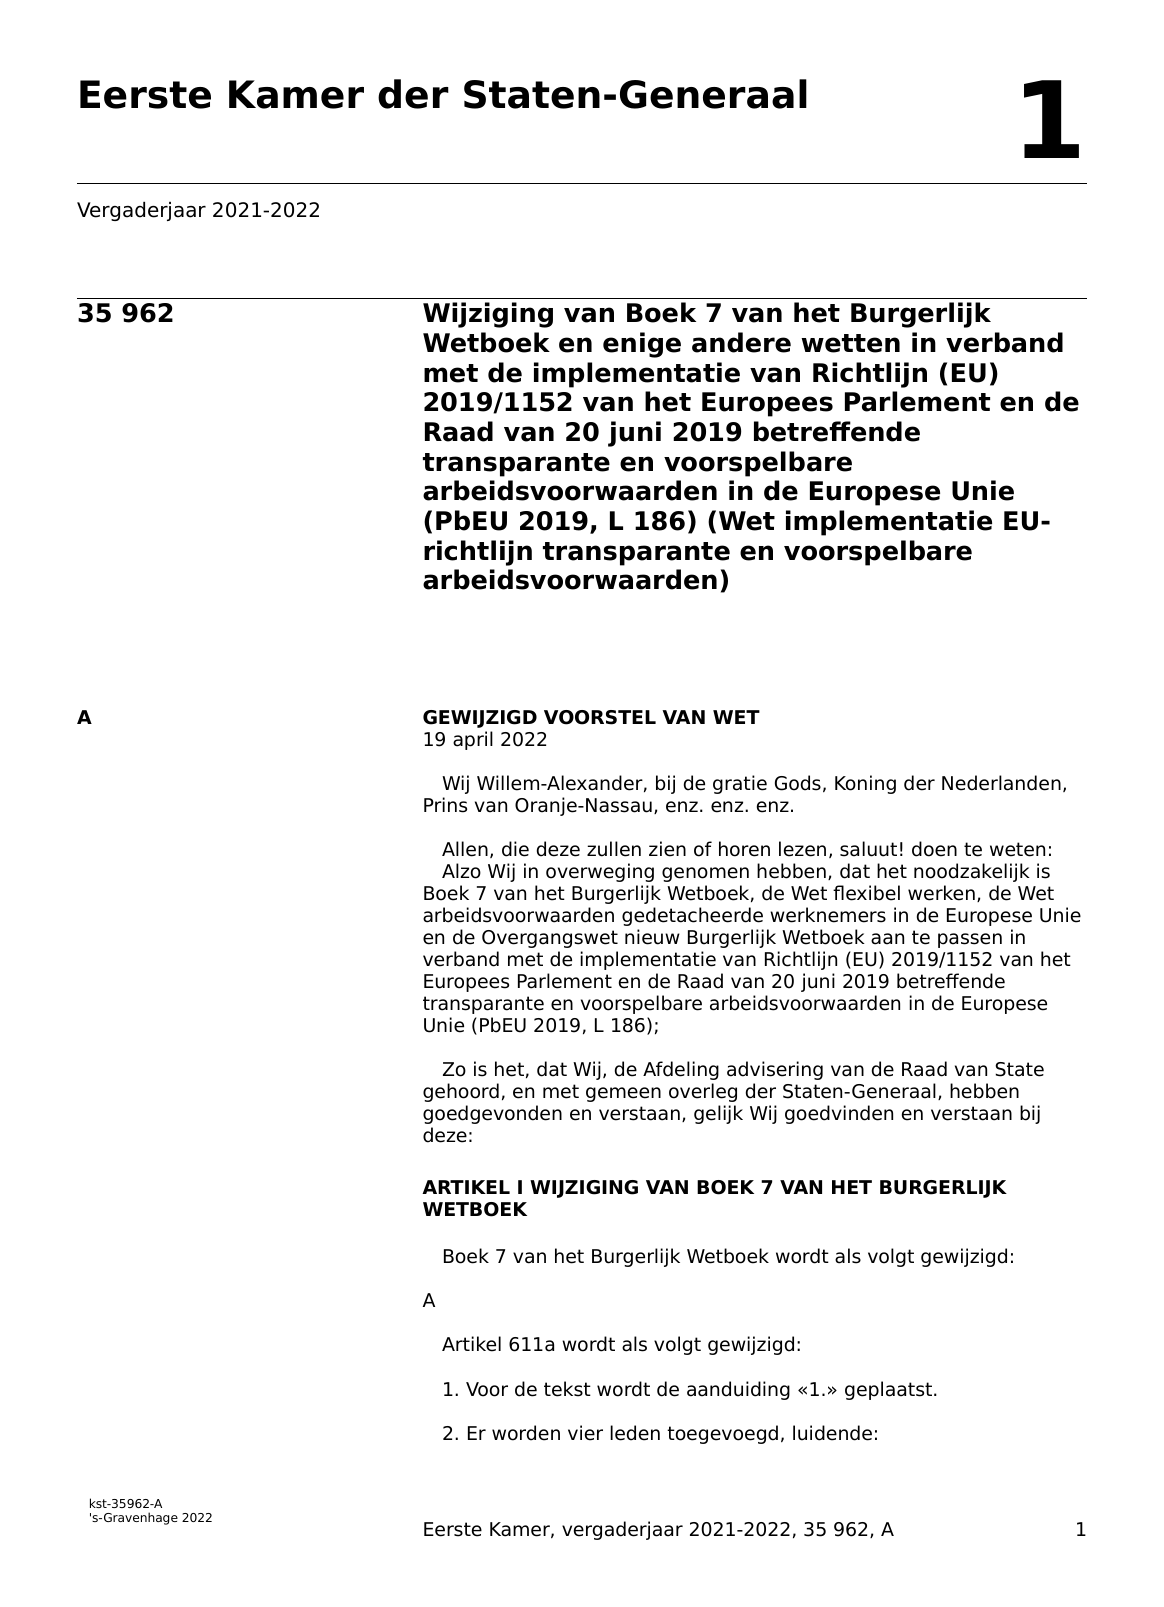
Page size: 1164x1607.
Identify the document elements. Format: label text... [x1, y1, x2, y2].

text Alzo Wij in overweging genomen hebben, dat het noodzakelijk is Boek 7 van het Burgerlijk Wetboek, de Wet flexibel werken, de Wet arbeidsvoorwaarden gedetacheerde werknemers in de Europese Unie en de Overgangswet nieuw Burgerlijk Wetboek aan te passen in verband met de implementatie van Richtlijn (EU) 2019/1152 van het Europees Parlement en de Raad van 20 juni 2019 betreffende transparante en voorspelbare arbeidsvoorwaarden in de Europese Unie (PbEU 2019, L 186); [422, 861, 1087, 1037]
subtitle 35 962 Wijziging van Boek 7 van het Burgerlijk Wetboek en enige andere wetten in verband met de implementatie van Richtlijn (EU) 2019/1152 van het Europees Parlement en de Raad van 20 juni 2019 betreffende transparante en voorspelbare arbeidsvoorwaarden in de Europese Unie (PbEU 2019, L 186) (Wet implementatie EU-richtlijn transparante en voorspelbare arbeidsvoorwaarden) [77, 299, 1087, 596]
text 1. Voor de tekst wordt de aanduiding «1.» geplaatst. [422, 1378, 1087, 1401]
text A [422, 1290, 1087, 1312]
text 19 april 2022 [422, 729, 1087, 751]
text kst-35962-A [88, 1497, 323, 1511]
subtitle ARTIKEL I WIJZIGING VAN BOEK 7 VAN HET BURGERLIJK WETBOEK [422, 1177, 1087, 1221]
table_header Eerste Kamer der Staten-Generaal [77, 59, 886, 183]
text 's-Gravenhage 2022 [88, 1511, 323, 1525]
text Allen, die deze zullen zien of horen lezen, saluut! doen te weten: [422, 839, 1087, 861]
text Artikel 611a wordt als volgt gewijzigd: [422, 1334, 1087, 1356]
text Zo is het, dat Wij, de Afdeling advisering van de Raad van State gehoord, en met gemeen overleg der Staten-Generaal, hebben goedgevonden en verstaan, gelijk Wij goedvinden en verstaan bij deze: [422, 1059, 1087, 1147]
text Boek 7 van het Burgerlijk Wetboek wordt als volgt gewijzigd: [422, 1246, 1087, 1268]
text 2. Er worden vier leden toegevoegd, luidende: [422, 1423, 1087, 1445]
text Wij Willem-Alexander, bij de gratie Gods, Koning der Nederlanden, Prins van Oranje-Nassau, enz. enz. enz. [422, 773, 1087, 817]
table_header 1 [886, 59, 1087, 183]
subtitle A GEWIJZIGD VOORSTEL VAN WET [77, 707, 1087, 729]
table_cell Vergaderjaar 2021-2022 [77, 184, 1087, 298]
